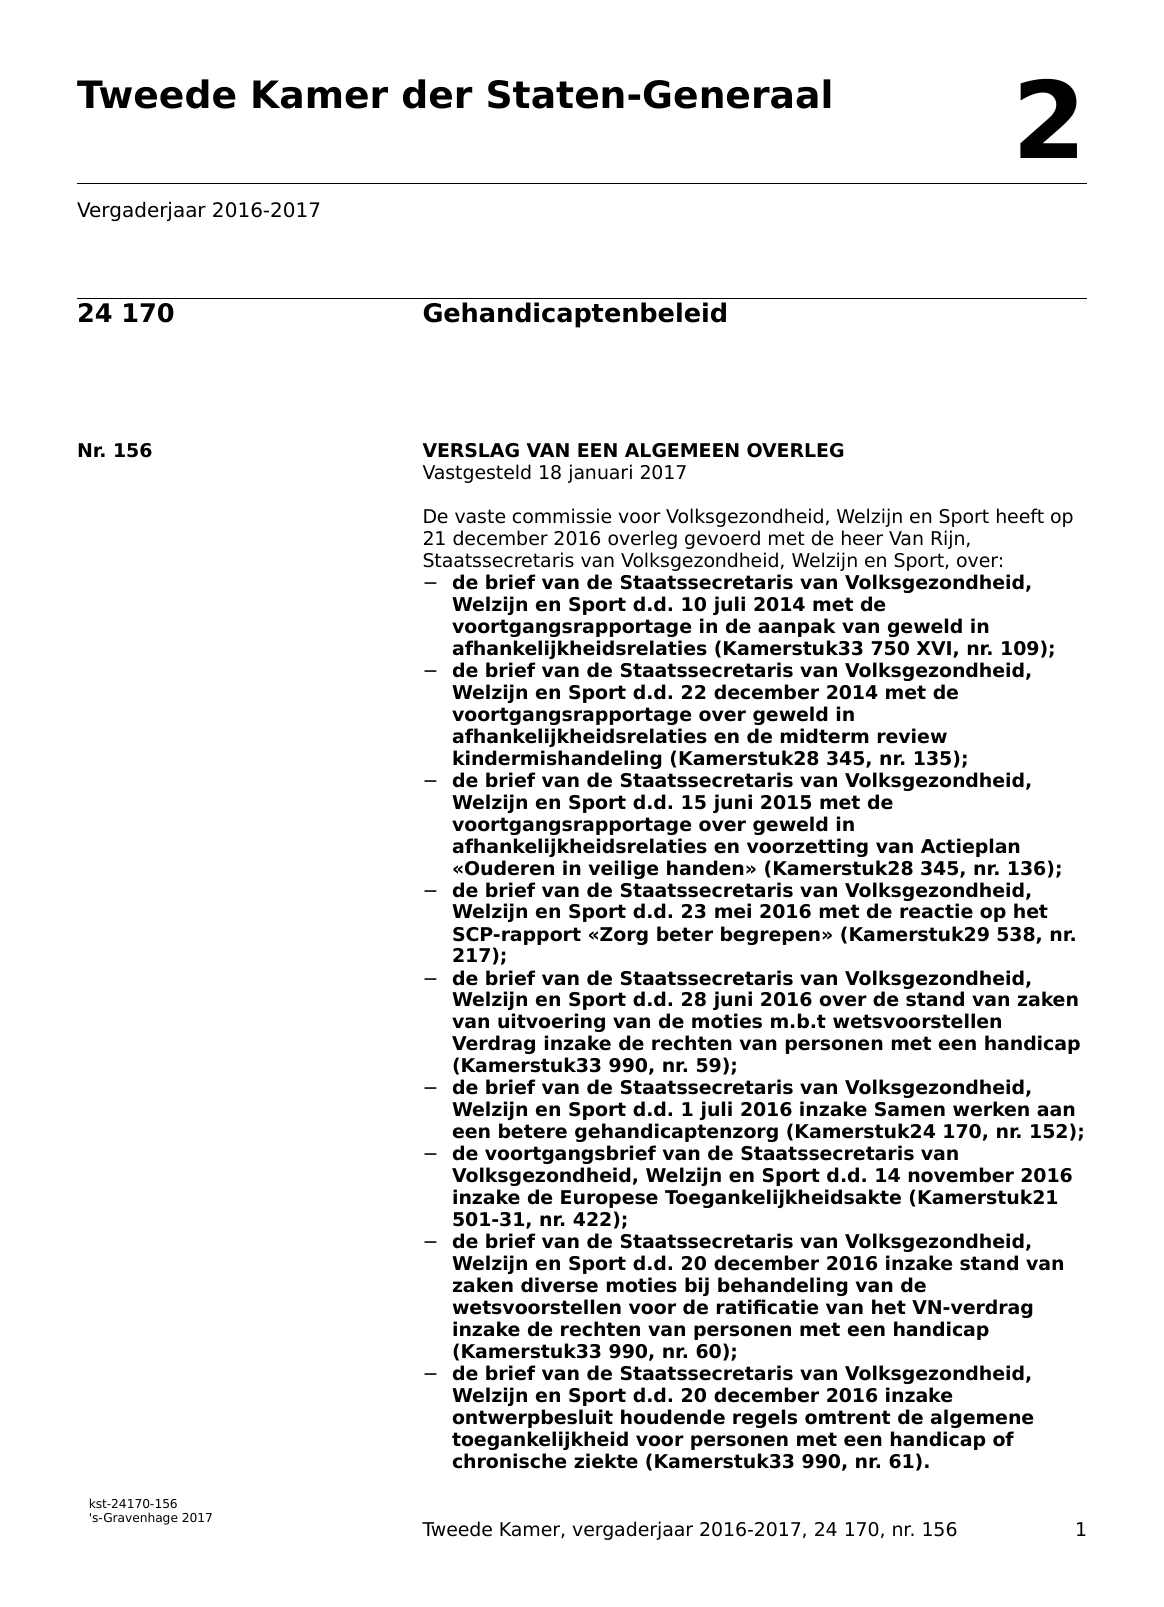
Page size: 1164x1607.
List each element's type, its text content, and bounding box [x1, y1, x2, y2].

subtitle Nr. 156 VERSLAG VAN EEN ALGEMEEN OVERLEG [77, 440, 1087, 462]
text kst-24170-156 [88, 1497, 323, 1511]
text − de brief van de Staatssecretaris van Volksgezondheid, Welzijn en Sport d.d. 20 december 2016 inzake stand van zaken diverse moties bij behandeling van de wetsvoorstellen voor de ratificatie van het VN-verdrag inzake de rechten van personen met een handicap (Kamerstuk33 990, nr. 60); [422, 1231, 1087, 1363]
table_header Tweede Kamer der Staten-Generaal [77, 59, 886, 183]
text − de brief van de Staatssecretaris van Volksgezondheid, Welzijn en Sport d.d. 22 december 2014 met de voortgangsrapportage over geweld in afhankelijkheidsrelaties en de midterm review kindermishandeling (Kamerstuk28 345, nr. 135); [422, 660, 1087, 769]
text De vaste commissie voor Volksgezondheid, Welzijn en Sport heeft op 21 december 2016 overleg gevoerd met de heer Van Rijn, Staatssecretaris van Volksgezondheid, Welzijn en Sport, over: [422, 506, 1087, 572]
subtitle 24 170 Gehandicaptenbeleid [77, 299, 1087, 329]
text − de brief van de Staatssecretaris van Volksgezondheid, Welzijn en Sport d.d. 20 december 2016 inzake ontwerpbesluit houdende regels omtrent de algemene toegankelijkheid voor personen met een handicap of chronische ziekte (Kamerstuk33 990, nr. 61). [422, 1363, 1087, 1473]
text − de brief van de Staatssecretaris van Volksgezondheid, Welzijn en Sport d.d. 1 juli 2016 inzake Samen werken aan een betere gehandicaptenzorg (Kamerstuk24 170, nr. 152); [422, 1077, 1087, 1143]
table_header 2 [886, 59, 1087, 183]
text − de brief van de Staatssecretaris van Volksgezondheid, Welzijn en Sport d.d. 15 juni 2015 met de voortgangsrapportage over geweld in afhankelijkheidsrelaties en voorzetting van Actieplan «Ouderen in veilige handen» (Kamerstuk28 345, nr. 136); [422, 769, 1087, 879]
text − de brief van de Staatssecretaris van Volksgezondheid, Welzijn en Sport d.d. 28 juni 2016 over de stand van zaken van uitvoering van de moties m.b.t wetsvoorstellen Verdrag inzake de rechten van personen met een handicap (Kamerstuk33 990, nr. 59); [422, 967, 1087, 1077]
text − de brief van de Staatssecretaris van Volksgezondheid, Welzijn en Sport d.d. 10 juli 2014 met de voortgangsrapportage in de aanpak van geweld in afhankelijkheidsrelaties (Kamerstuk33 750 XVI, nr. 109); [422, 572, 1087, 660]
text Vastgesteld 18 januari 2017 [422, 462, 1087, 484]
text 's-Gravenhage 2017 [88, 1511, 323, 1525]
table_cell Vergaderjaar 2016-2017 [77, 184, 1087, 298]
text − de voortgangsbrief van de Staatssecretaris van Volksgezondheid, Welzijn en Sport d.d. 14 november 2016 inzake de Europese Toegankelijkheidsakte (Kamerstuk21 501-31, nr. 422); [422, 1143, 1087, 1231]
text − de brief van de Staatssecretaris van Volksgezondheid, Welzijn en Sport d.d. 23 mei 2016 met de reactie op het SCP-rapport «Zorg beter begrepen» (Kamerstuk29 538, nr. 217); [422, 879, 1087, 967]
